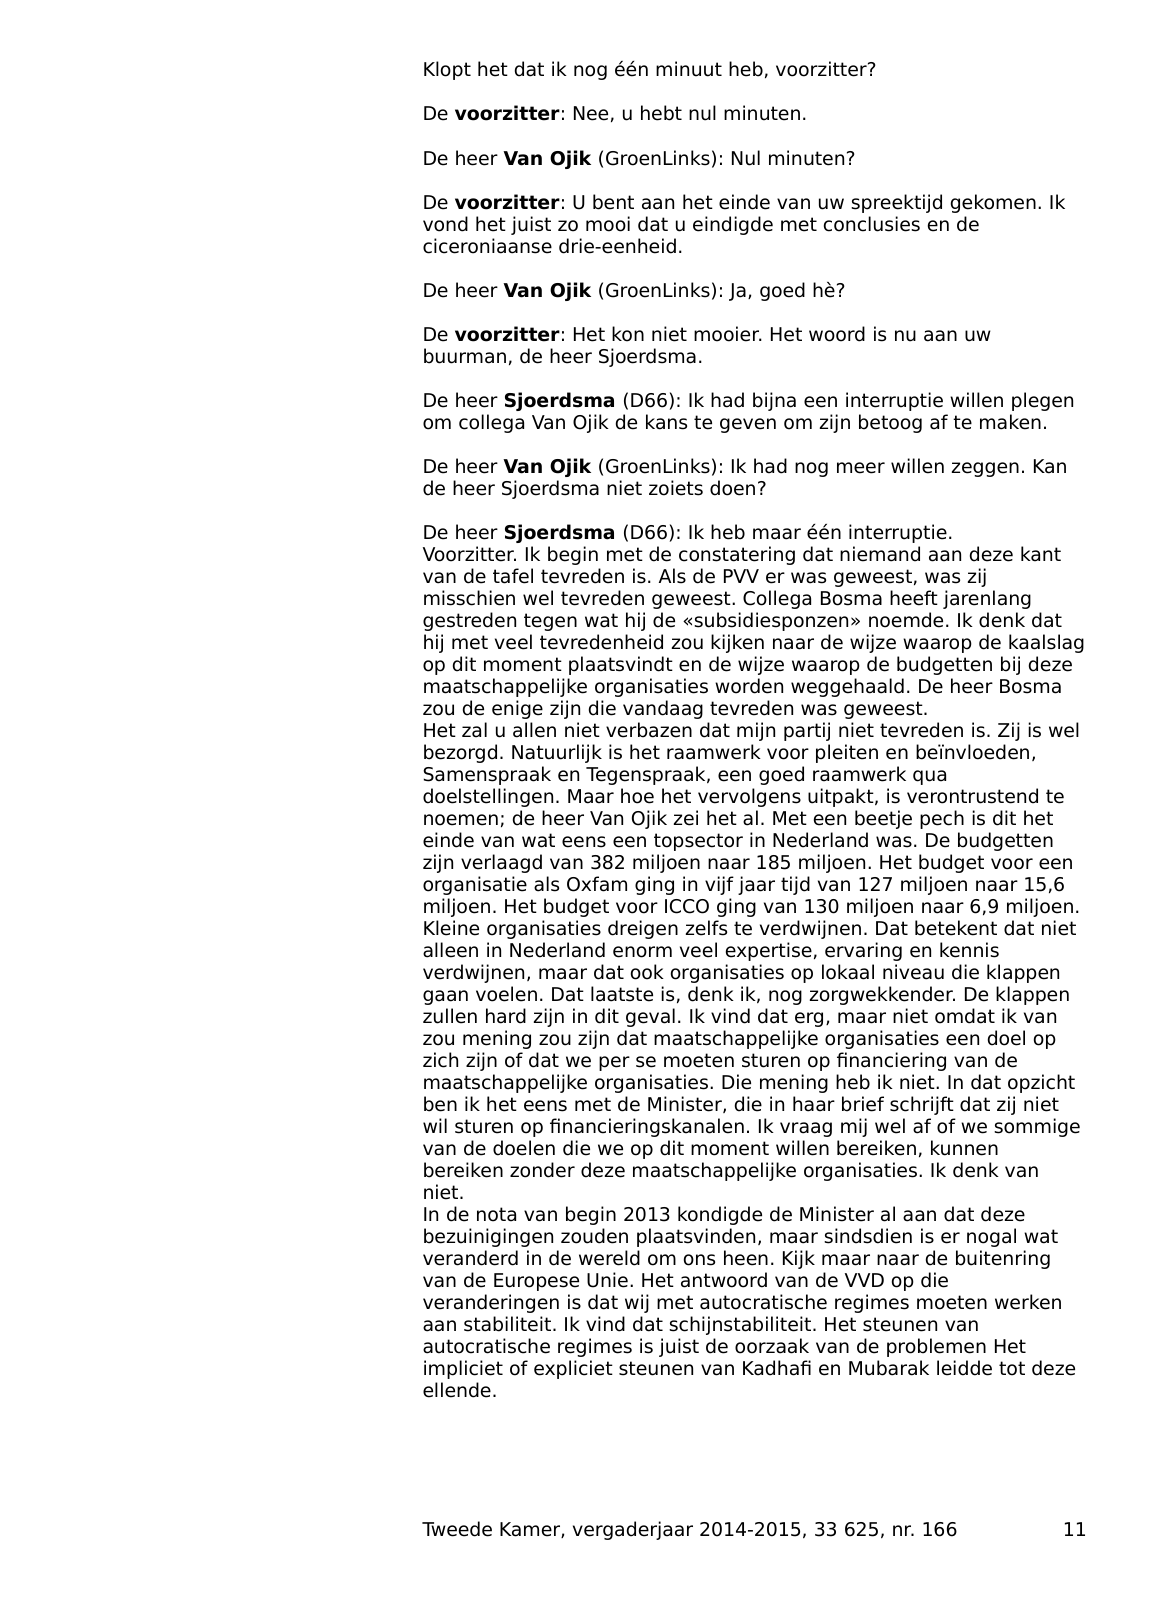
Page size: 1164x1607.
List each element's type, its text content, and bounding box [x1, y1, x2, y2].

text De voorzitter: Nee, u hebt nul minuten. [422, 103, 1087, 125]
text In de nota van begin 2013 kondigde de Minister al aan dat deze bezuinigingen zouden plaatsvinden, maar sindsdien is er nogal wat veranderd in de wereld om ons heen. Kijk maar naar de buitenring van de Europese Unie. Het antwoord van de VVD op die veranderingen is dat wij met autocratische regimes moeten werken aan stabiliteit. Ik vind dat schijnstabiliteit. Het steunen van autocratische regimes is juist de oorzaak van de problemen Het impliciet of expliciet steunen van Kadhafi en Mubarak leidde tot deze ellende. [422, 1204, 1087, 1401]
text De voorzitter: Het kon niet mooier. Het woord is nu aan uw buurman, de heer Sjoerdsma. [422, 324, 1087, 368]
text Klopt het dat ik nog één minuut heb, voorzitter? [422, 59, 1087, 81]
text De heer Van Ojik (GroenLinks): Ja, goed hè? [422, 280, 1087, 302]
text De heer Sjoerdsma (D66): Ik heb maar één interruptie. [422, 522, 1087, 544]
text De heer Van Ojik (GroenLinks): Nul minuten? [422, 147, 1087, 169]
text De heer Sjoerdsma (D66): Ik had bijna een interruptie willen plegen om collega Van Ojik de kans te geven om zijn betoog af te maken. [422, 390, 1087, 434]
text De voorzitter: U bent aan het einde van uw spreektijd gekomen. Ik vond het juist zo mooi dat u eindigde met conclusies en de ciceroniaanse drie-eenheid. [422, 192, 1087, 257]
text De heer Van Ojik (GroenLinks): Ik had nog meer willen zeggen. Kan de heer Sjoerdsma niet zoiets doen? [422, 456, 1087, 500]
text Voorzitter. Ik begin met de constatering dat niemand aan deze kant van de tafel tevreden is. Als de PVV er was geweest, was zij misschien wel tevreden geweest. Collega Bosma heeft jarenlang gestreden tegen wat hij de «subsidiesponzen» noemde. Ik denk dat hij met veel tevredenheid zou kijken naar de wijze waarop de kaalslag op dit moment plaatsvindt en de wijze waarop de budgetten bij deze maatschappelijke organisaties worden weggehaald. De heer Bosma zou de enige zijn die vandaag tevreden was geweest. [422, 544, 1087, 720]
text Het zal u allen niet verbazen dat mijn partij niet tevreden is. Zij is wel bezorgd. Natuurlijk is het raamwerk voor pleiten en beïnvloeden, Samenspraak en Tegenspraak, een goed raamwerk qua doelstellingen. Maar hoe het vervolgens uitpakt, is verontrustend te noemen; de heer Van Ojik zei het al. Met een beetje pech is dit het einde van wat eens een topsector in Nederland was. De budgetten zijn verlaagd van 382 miljoen naar 185 miljoen. Het budget voor een organisatie als Oxfam ging in vijf jaar tijd van 127 miljoen naar 15,6 miljoen. Het budget voor ICCO ging van 130 miljoen naar 6,9 miljoen. Kleine organisaties dreigen zelfs te verdwijnen. Dat betekent dat niet alleen in Nederland enorm veel expertise, ervaring en kennis verdwijnen, maar dat ook organisaties op lokaal niveau die klappen gaan voelen. Dat laatste is, denk ik, nog zorgwekkender. De klappen zullen hard zijn in dit geval. Ik vind dat erg, maar niet omdat ik van zou mening zou zijn dat maatschappelijke organisaties een doel op zich zijn of dat we per se moeten sturen op financiering van de maatschappelijke organisaties. Die mening heb ik niet. In dat opzicht ben ik het eens met de Minister, die in haar brief schrijft dat zij niet wil sturen op financieringskanalen. Ik vraag mij wel af of we sommige van de doelen die we op dit moment willen bereiken, kunnen bereiken zonder deze maatschappelijke organisaties. Ik denk van niet. [422, 720, 1087, 1204]
